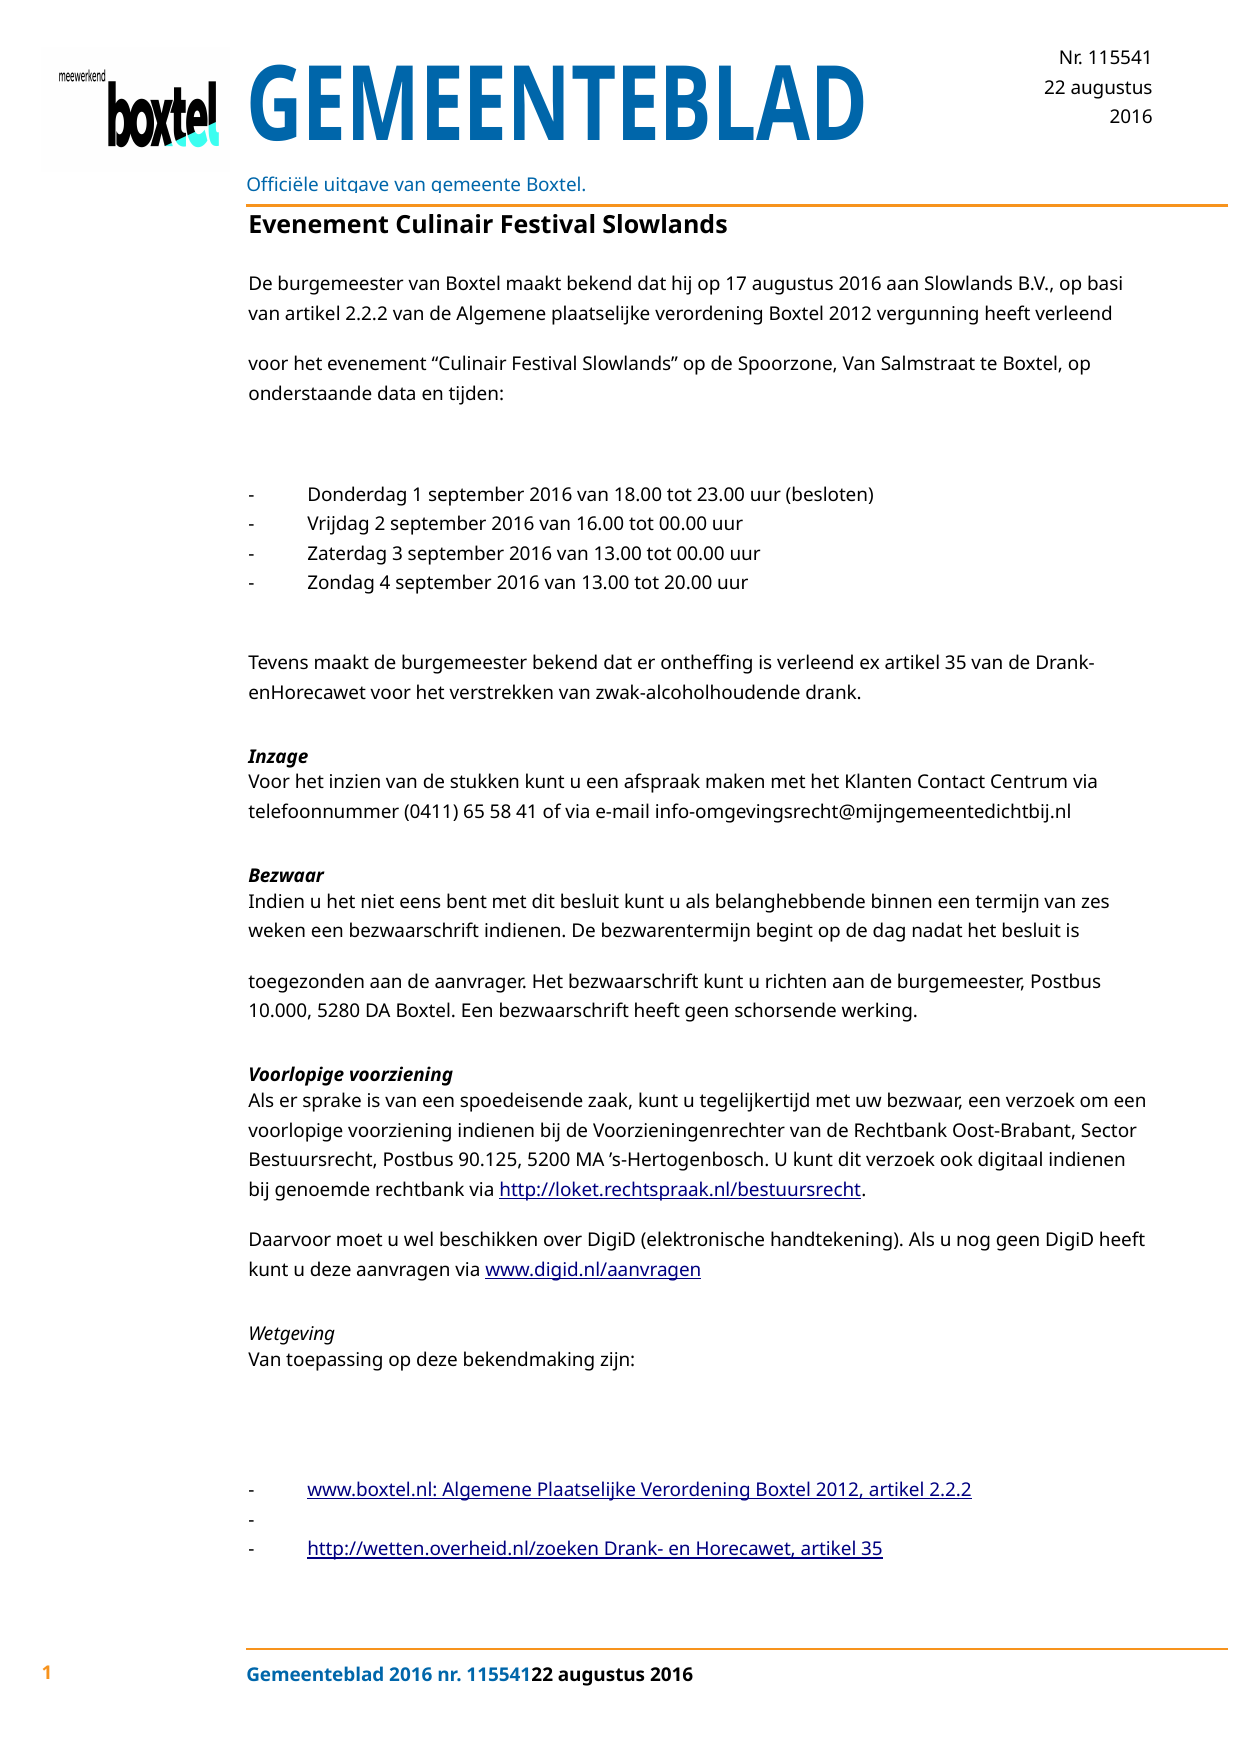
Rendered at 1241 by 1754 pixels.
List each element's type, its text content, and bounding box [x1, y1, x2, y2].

text Inzage [248, 743, 1152, 769]
text Indien u het niet eens bent met dit besluit kunt u als belanghebbende binnen een termijn van zes weken een bezwaarschrift indienen. De bezwarentermijn begint op de dag nadat het besluit is [248, 888, 1152, 943]
list Zaterdag 3 september 2016 van 13.00 tot 00.00 uur [248, 540, 1152, 566]
text Voor het inzien van de stukken kunt u een afspraak maken met het Klanten Contact Centrum via telefoonnummer (0411) 65 58 41 of via e-mail info-omgevingsrecht@mijngemeentedichtbij.nl [248, 769, 1152, 824]
text Wetgeving [248, 1320, 1152, 1346]
picture [41, 47, 231, 172]
text Tevens maakt de burgemeester bekend dat er ontheffing is verleend ex artikel 35 van de Drank- enHorecawet voor het verstrekken van zwak-alcoholhoudende drank. [248, 649, 1152, 705]
text toegezonden aan de aanvrager. Het bezwaarschrift kunt u richten aan de burgemeester, Postbus 10.000, 5280 DA Boxtel. Een bezwaarschrift heeft geen schorsende werking. [248, 968, 1152, 1023]
list Donderdag 1 september 2016 van 18.00 tot 23.00 uur (besloten) [248, 481, 1152, 506]
list Zondag 4 september 2016 van 13.00 tot 20.00 uur [248, 569, 1152, 595]
list Vrijdag 2 september 2016 van 16.00 tot 00.00 uur [248, 510, 1152, 536]
text Bezwaar [248, 862, 1152, 888]
list http://wetten.overheid.nl/zoeken Drank- en Horecawet, artikel 35 [248, 1535, 1152, 1561]
text voor het evenement “Culinair Festival Slowlands” op de Spoorzone, Van Salmstraat te Boxtel, op onderstaande data en tijden: [248, 350, 1152, 406]
text Voorlopige voorziening [248, 1062, 1152, 1087]
list www.boxtel.nl: Algemene Plaatselijke Verordening Boxtel 2012, artikel 2.2.2 [248, 1476, 1152, 1502]
text De burgemeester van Boxtel maakt bekend dat hij op 17 augustus 2016 aan Slowlands B.V., op basi van artikel 2.2.2 van de Algemene plaatselijke verordening Boxtel 2012 vergunning heeft verleend [248, 270, 1152, 326]
text Als er sprake is van een spoedeisende zaak, kunt u tegelijkertijd met uw bezwaar, een verzoek om een voorlopige voorziening indienen bij de Voorzieningenrechter van de Rechtbank Oost-Brabant, Sector Bestuursrecht, Postbus 90.125, 5200 MA ’s-Hertogenbosch. U kunt dit verzoek ook digitaal indienen bij genoemde rechtbank via http://loket.rechtspraak.nl/bestuursrecht. [248, 1087, 1152, 1202]
text Daarvoor moet u wel beschikken over DigiD (elektronische handtekening). Als u nog geen DigiD heeft kunt u deze aanvragen via www.digid.nl/aanvragen [248, 1226, 1152, 1282]
text Van toepassing op deze bekendmaking zijn: [248, 1346, 1152, 1371]
text Evenement Culinair Festival Slowlands [248, 207, 1152, 241]
